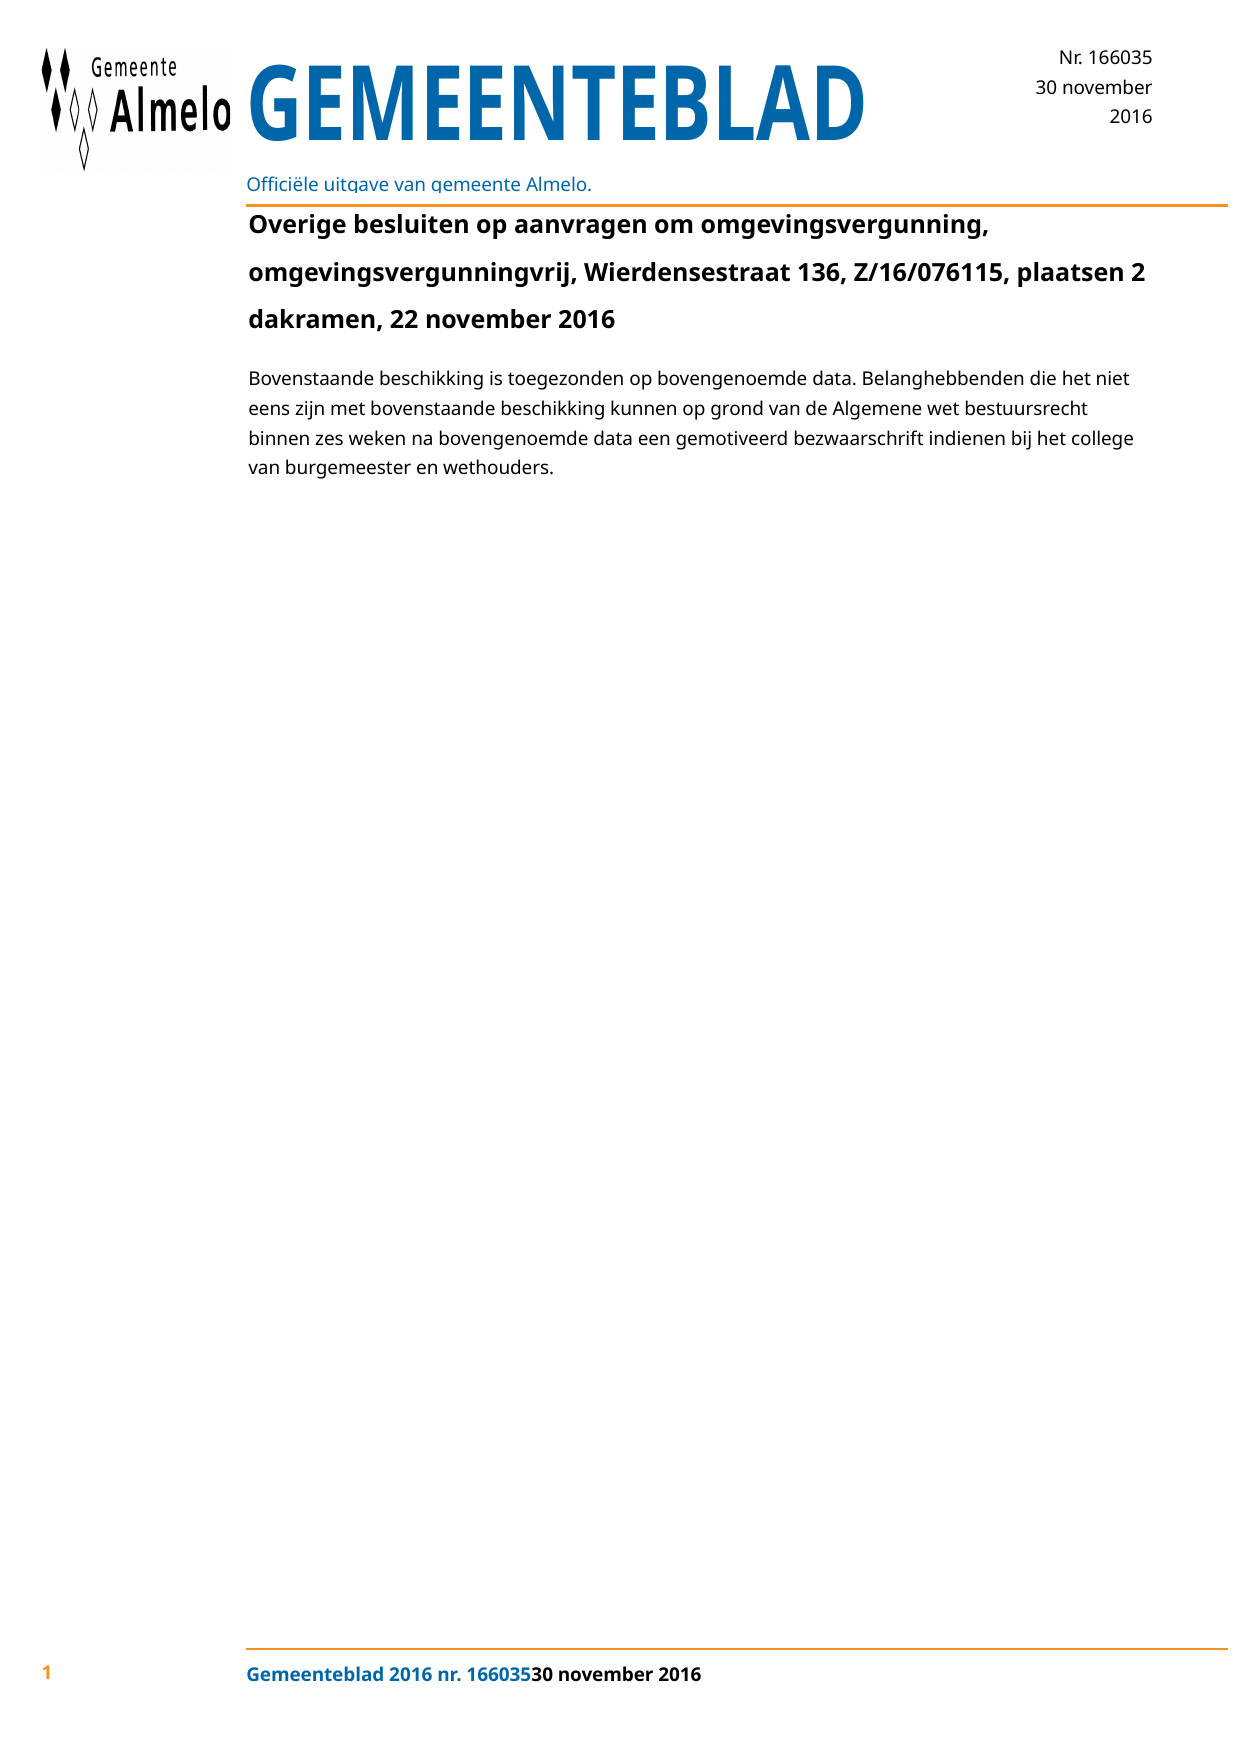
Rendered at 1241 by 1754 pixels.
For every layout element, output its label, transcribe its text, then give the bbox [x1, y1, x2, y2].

picture [41, 47, 231, 172]
text Overige besluiten op aanvragen om omgevingsvergunning, omgevingsvergunningvrij, Wierdensestraat 136, Z/16/076115, plaatsen 2 dakramen, 22 november 2016 [248, 207, 1152, 336]
text Bovenstaande beschikking is toegezonden op bovengenoemde data. Belanghebbenden die het niet eens zijn met bovenstaande beschikking kunnen op grond van de Algemene wet bestuursrecht binnen zes weken na bovengenoemde data een gemotiveerd bezwaarschrift indienen bij het college van burgemeester en wethouders. [248, 366, 1152, 480]
